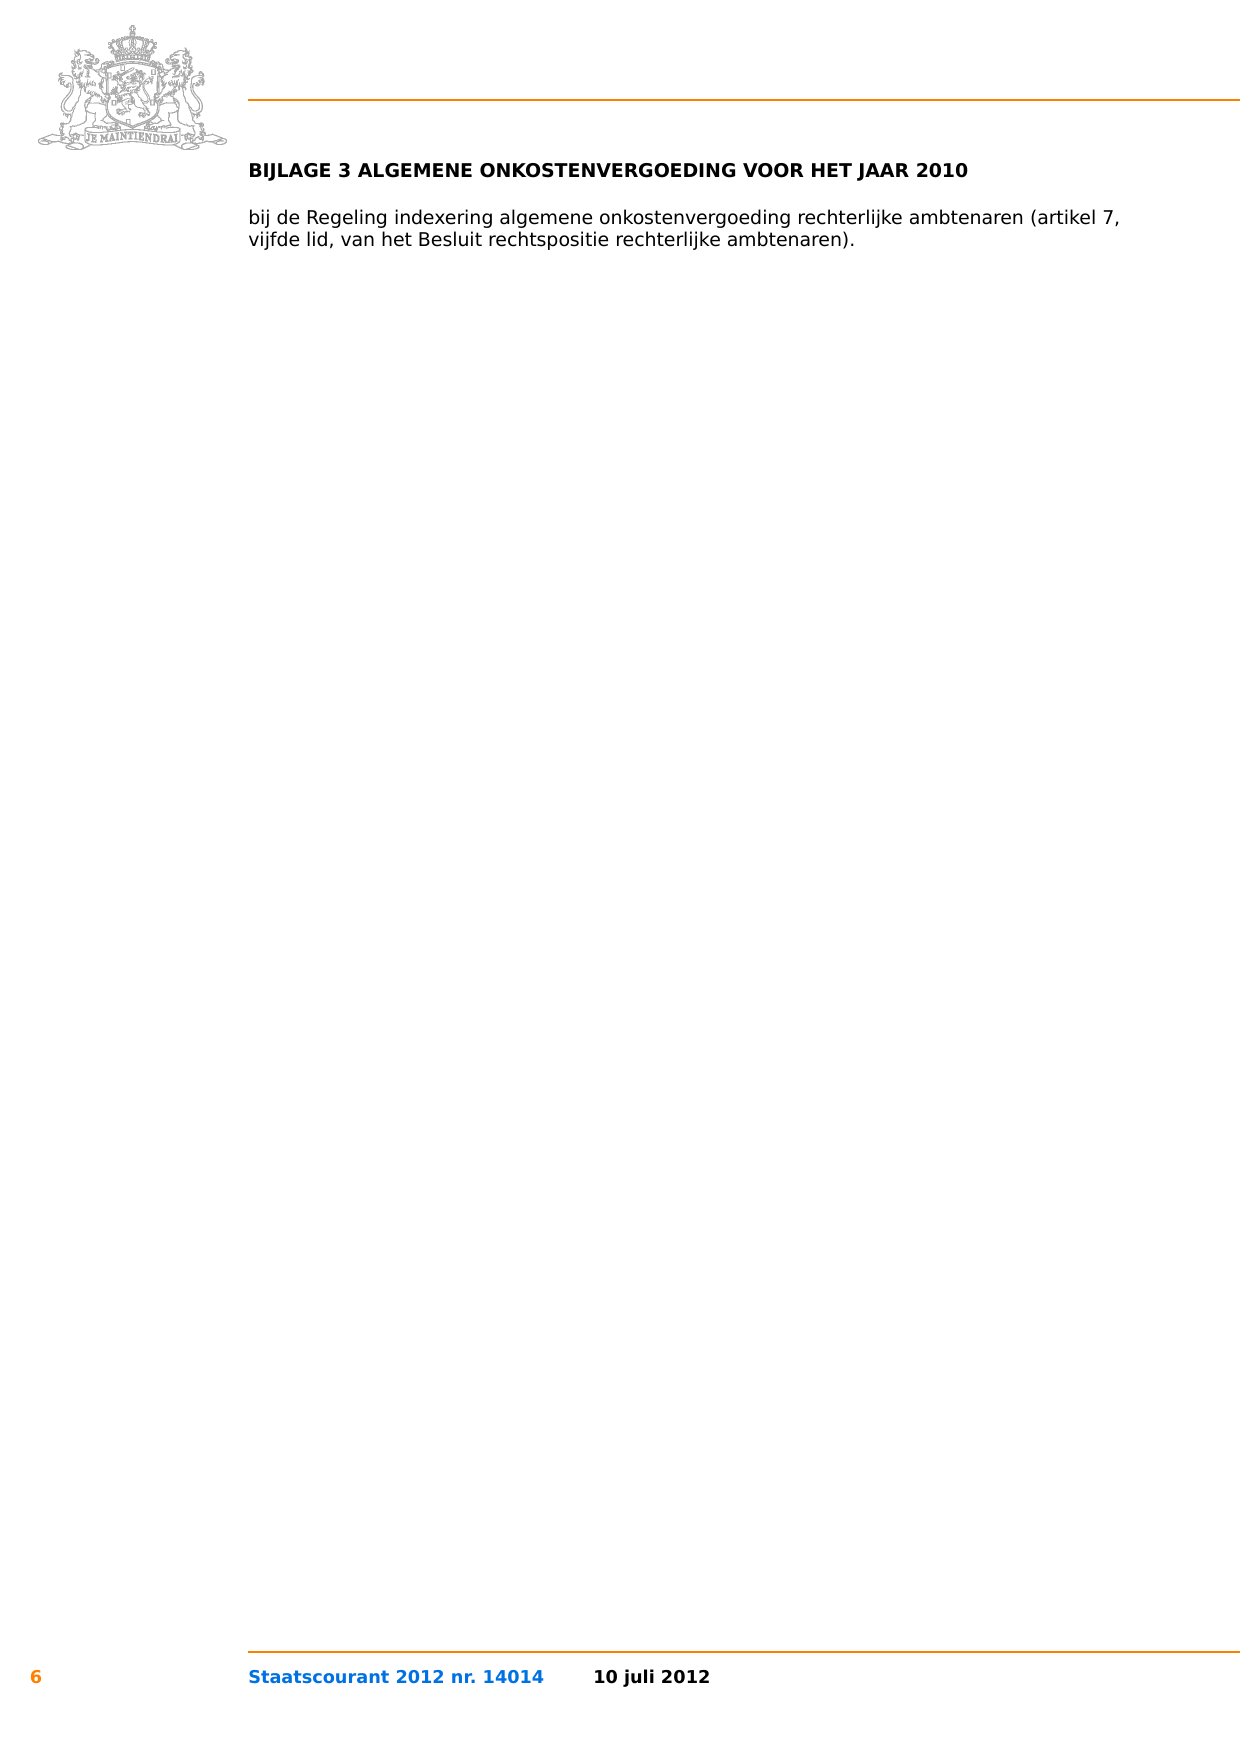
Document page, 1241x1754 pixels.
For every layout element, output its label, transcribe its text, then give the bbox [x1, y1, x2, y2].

picture [38, 25, 227, 150]
text bij de Regeling indexering algemene onkostenvergoeding rechterlijke ambtenaren (artikel 7, vijfde lid, van het Besluit rechtspositie rechterlijke ambtenaren). [248, 207, 1163, 251]
subtitle BIJLAGE 3 ALGEMENE ONKOSTENVERGOEDING VOOR HET JAAR 2010 [248, 160, 1163, 182]
